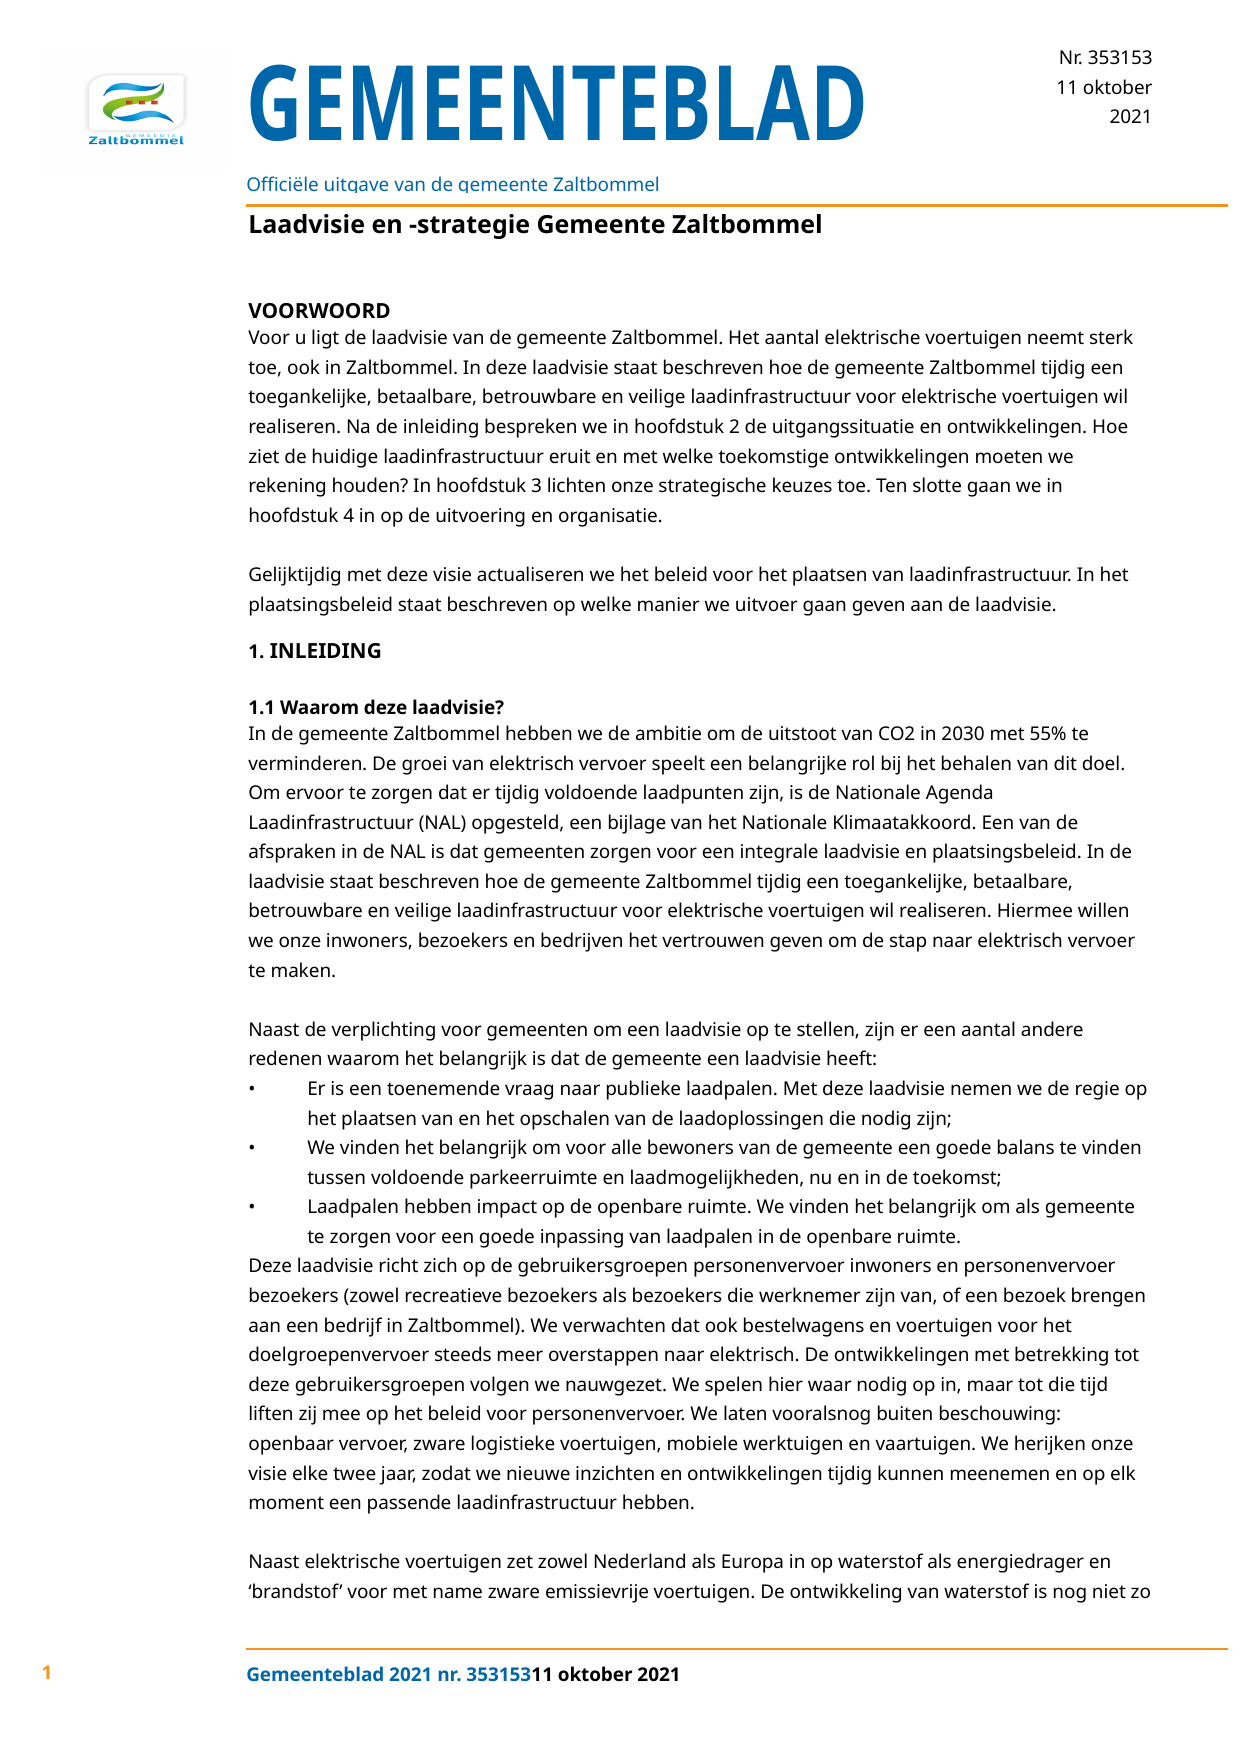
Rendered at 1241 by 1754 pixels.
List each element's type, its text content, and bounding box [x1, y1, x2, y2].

text 1.1 Waarom deze laadvisie? [248, 694, 1152, 720]
text Naast de verplichting voor gemeenten om een laadvisie op te stellen, zijn er een aantal andere redenen waarom het belangrijk is dat de gemeente een laadvisie heeft: [248, 1016, 1152, 1071]
picture [41, 47, 231, 172]
list We vinden het belangrijk om voor alle bewoners van de gemeente een goede balans te vinden tussen voldoende parkeerruimte en laadmogelijkheden, nu en in de toekomst; [248, 1134, 1152, 1189]
text VOORWOORD [248, 296, 1152, 324]
text Voor u ligt de laadvisie van de gemeente Zaltbommel. Het aantal elektrische voertuigen neemt sterk toe, ook in Zaltbommel. In deze laadvisie staat beschreven hoe de gemeente Zaltbommel tijdig een toegankelijke, betaalbare, betrouwbare en veilige laadinfrastructuur voor elektrische voertuigen wil realiseren. Na de inleiding bespreken we in hoofdstuk 2 de uitgangssituatie en ontwikkelingen. Hoe ziet de huidige laadinfrastructuur eruit en met welke toekomstige ontwikkelingen moeten we rekening houden? In hoofdstuk 3 lichten onze strategische keuzes toe. Ten slotte gaan we in hoofdstuk 4 in op de uitvoering en organisatie. [248, 324, 1152, 528]
list Laadpalen hebben impact op de openbare ruimte. We vinden het belangrijk om als gemeente te zorgen voor een goede inpassing van laadpalen in de openbare ruimte. [248, 1193, 1152, 1249]
text In de gemeente Zaltbommel hebben we de ambitie om de uitstoot van CO2 in 2030 met 55% te verminderen. De groei van elektrisch vervoer speelt een belangrijke rol bij het behalen van dit doel. Om ervoor te zorgen dat er tijdig voldoende laadpunten zijn, is de Nationale Agenda Laadinfrastructuur (NAL) opgesteld, een bijlage van het Nationale Klimaatakkoord. Een van de afspraken in de NAL is dat gemeenten zorgen voor een integrale laadvisie en plaatsingsbeleid. In de laadvisie staat beschreven hoe de gemeente Zaltbommel tijdig een toegankelijke, betaalbare, betrouwbare en veilige laadinfrastructuur voor elektrische voertuigen wil realiseren. Hiermee willen we onze inwoners, bezoekers en bedrijven het vertrouwen geven om de stap naar elektrisch vervoer te maken. [248, 720, 1152, 982]
text Deze laadvisie richt zich op de gebruikersgroepen personenvervoer inwoners en personenvervoer bezoekers (zowel recreatieve bezoekers als bezoekers die werknemer zijn van, of een bezoek brengen aan een bedrijf in Zaltbommel). We verwachten dat ook bestelwagens en voertuigen voor het doelgroepenvervoer steeds meer overstappen naar elektrisch. De ontwikkelingen met betrekking tot deze gebruikersgroepen volgen we nauwgezet. We spelen hier waar nodig op in, maar tot die tijd liften zij mee op het beleid voor personenvervoer. We laten vooralsnog buiten beschouwing: openbaar vervoer, zware logistieke voertuigen, mobiele werktuigen en vaartuigen. We herijken onze visie elke twee jaar, zodat we nieuwe inzichten en ontwikkelingen tijdig kunnen meenemen en op elk moment een passende laadinfrastructuur hebben. [248, 1253, 1152, 1515]
list Er is een toenemende vraag naar publieke laadpalen. Met deze laadvisie nemen we de regie op het plaatsen van en het opschalen van de laadoplossingen die nodig zijn; [248, 1075, 1152, 1130]
text Laadvisie en -strategie Gemeente Zaltbommel [248, 207, 1152, 241]
text 1. INLEIDING [248, 636, 1152, 665]
text Gelijktijdig met deze visie actualiseren we het beleid voor het plaatsen van laadinfrastructuur. In het plaatsingsbeleid staat beschreven op welke manier we uitvoer gaan geven aan de laadvisie. [248, 561, 1152, 616]
text Naast elektrische voertuigen zet zowel Nederland als Europa in op waterstof als energiedrager en ‘brandstof’ voor met name zware emissievrije voertuigen. De ontwikkeling van waterstof is nog niet zo [248, 1548, 1152, 1604]
